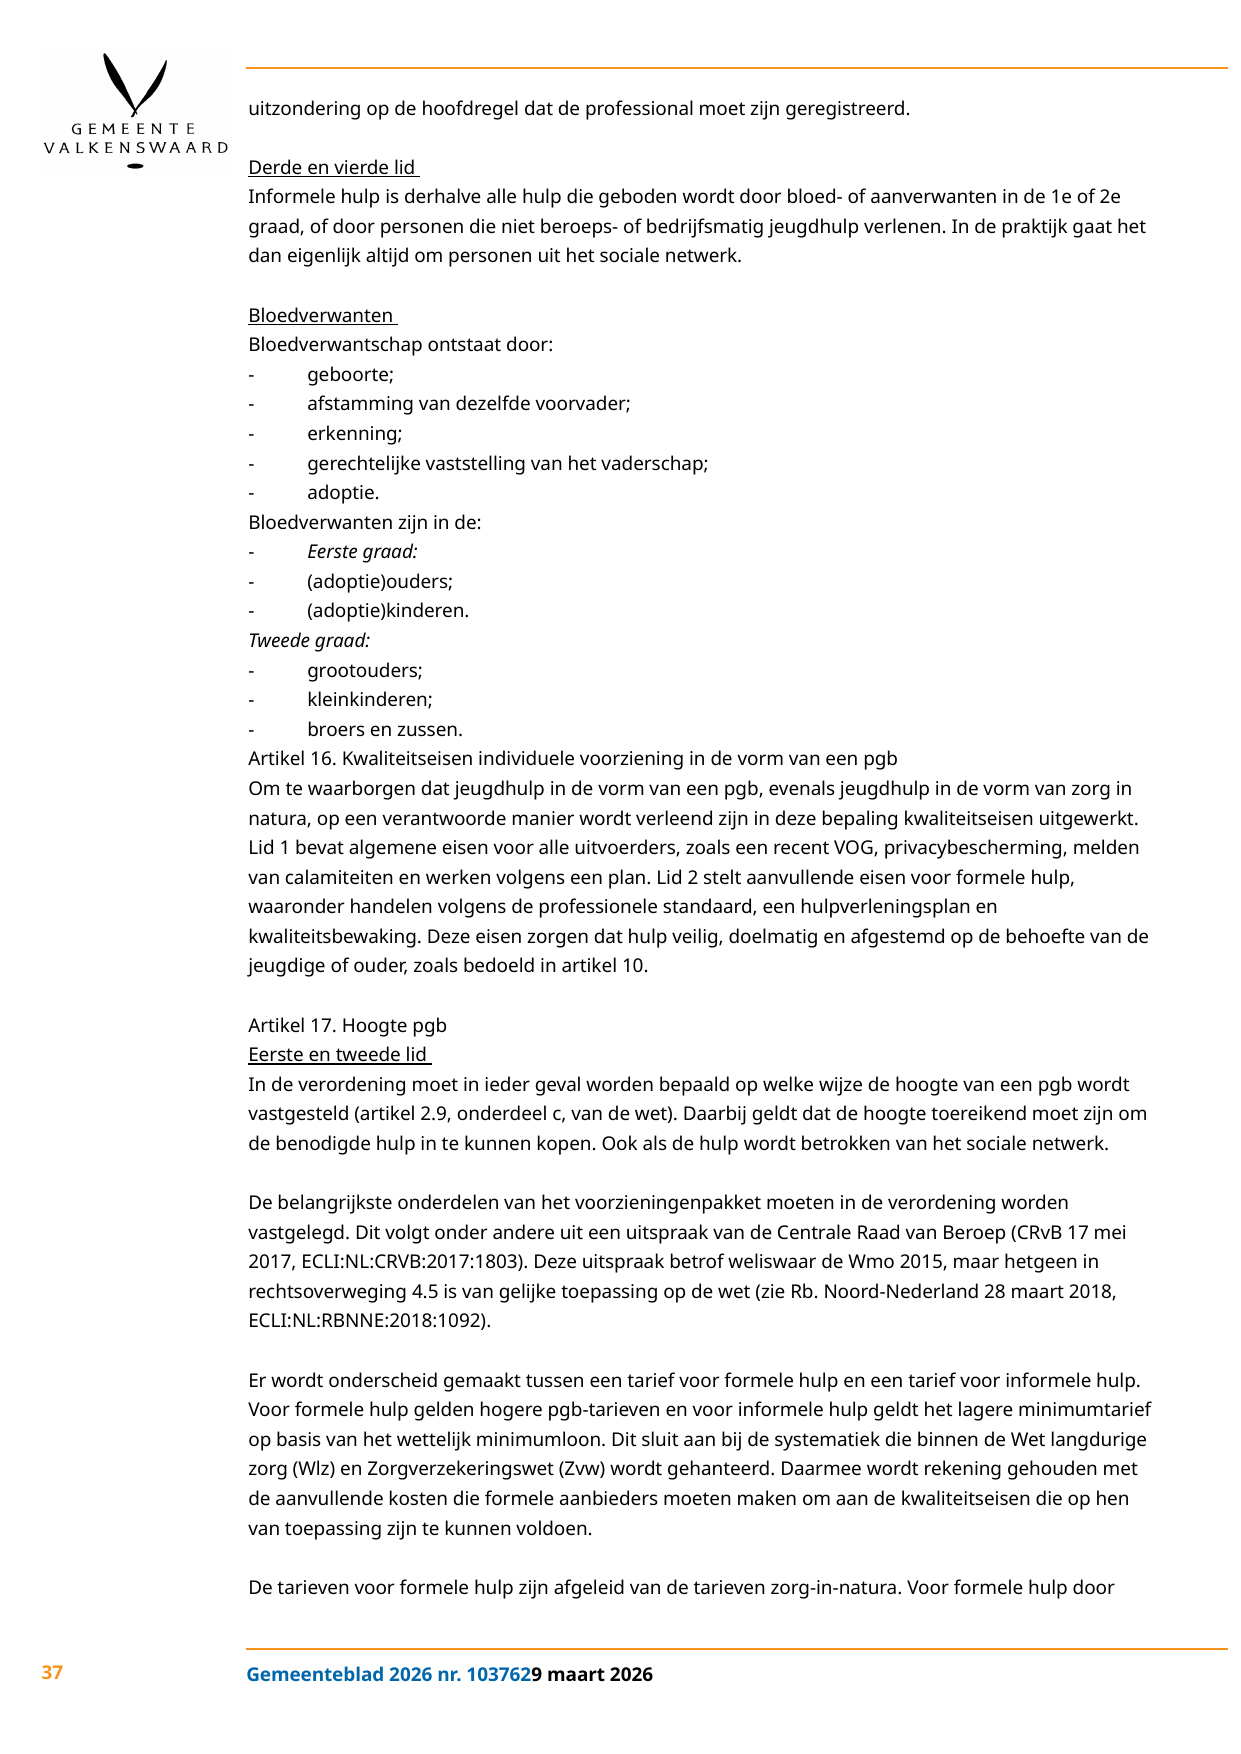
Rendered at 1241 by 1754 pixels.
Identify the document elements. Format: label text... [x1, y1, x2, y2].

list (adoptie)ouders; [248, 568, 1152, 594]
list (adoptie)kinderen. [248, 598, 1152, 623]
list Eerste graad: [248, 538, 1152, 564]
text Bloedverwanten [248, 302, 1152, 328]
list grootouders; [248, 657, 1152, 683]
text Om te waarborgen dat jeugdhulp in de vorm van een pgb, evenals jeugdhulp in de vorm van zorg in natura, op een verantwoorde manier wordt verleend zijn in deze bepaling kwaliteitseisen uitgewerkt. Lid 1 bevat algemene eisen voor alle uitvoerders, zoals een recent VOG, privacybescherming, melden van calamiteiten en werken volgens een plan. Lid 2 stelt aanvullende eisen voor formele hulp, waaronder handelen volgens de professionele standaard, een hulpverleningsplan en kwaliteitsbewaking. Deze eisen zorgen dat hulp veilig, doelmatig en afgestemd op de behoefte van de jeugdige of ouder, zoals bedoeld in artikel 10. [248, 775, 1152, 978]
list erkenning; [248, 420, 1152, 446]
text uitzondering op de hoofdregel dat de professional moet zijn geregistreerd. [248, 95, 1152, 121]
text Er wordt onderscheid gemaakt tussen een tarief voor formele hulp en een tarief voor informele hulp. Voor formele hulp gelden hogere pgb-tarieven en voor informele hulp geldt het lagere minimumtarief op basis van het wettelijk minimumloon. Dit sluit aan bij de systematiek die binnen de Wet langdurige zorg (Wlz) en Zorgverzekeringswet (Zvw) wordt gehanteerd. Daarmee wordt rekening gehouden met de aanvullende kosten die formele aanbieders moeten maken om aan de kwaliteitseisen die op hen van toepassing zijn te kunnen voldoen. [248, 1367, 1152, 1541]
list geboorte; [248, 361, 1152, 387]
list gerechtelijke vaststelling van het vaderschap; [248, 450, 1152, 476]
list afstamming van dezelfde voorvader; [248, 391, 1152, 416]
text Eerste en tweede lid [248, 1041, 1152, 1067]
text De tarieven voor formele hulp zijn afgeleid van de tarieven zorg-in-natura. Voor formele hulp door [248, 1574, 1152, 1600]
text Artikel 17. Hoogte pgb [248, 1012, 1152, 1038]
list kleinkinderen; [248, 686, 1152, 712]
picture [41, 47, 231, 172]
list broers en zussen. [248, 716, 1152, 742]
text Derde en vierde lid [248, 154, 1152, 180]
text Bloedverwanten zijn in de: [248, 509, 1152, 535]
list adoptie. [248, 479, 1152, 505]
text Bloedverwantschap ontstaat door: [248, 331, 1152, 357]
text In de verordening moet in ieder geval worden bepaald op welke wijze de hoogte van een pgb wordt vastgesteld (artikel 2.9, onderdeel c, van de wet). Daarbij geldt dat de hoogte toereikend moet zijn om de benodigde hulp in te kunnen kopen. Ook als de hulp wordt betrokken van het sociale netwerk. [248, 1071, 1152, 1156]
text Tweede graad: [248, 627, 1152, 653]
text Informele hulp is derhalve alle hulp die geboden wordt door bloed- of aanverwanten in de 1e of 2e graad, of door personen die niet beroeps- of bedrijfsmatig jeugdhulp verlenen. In de praktijk gaat het dan eigenlijk altijd om personen uit het sociale netwerk. [248, 183, 1152, 268]
text Artikel 16. Kwaliteitseisen individuele voorziening in de vorm van een pgb [248, 746, 1152, 771]
text De belangrijkste onderdelen van het voorzieningenpakket moeten in de verordening worden vastgelegd. Dit volgt onder andere uit een uitspraak van de Centrale Raad van Beroep (CRvB 17 mei 2017, ECLI:NL:CRVB:2017:1803). Deze uitspraak betrof weliswaar de Wmo 2015, maar hetgeen in rechtsoverweging 4.5 is van gelijke toepassing op de wet (zie Rb. Noord-Nederland 28 maart 2018, ECLI:NL:RBNNE:2018:1092). [248, 1189, 1152, 1333]
